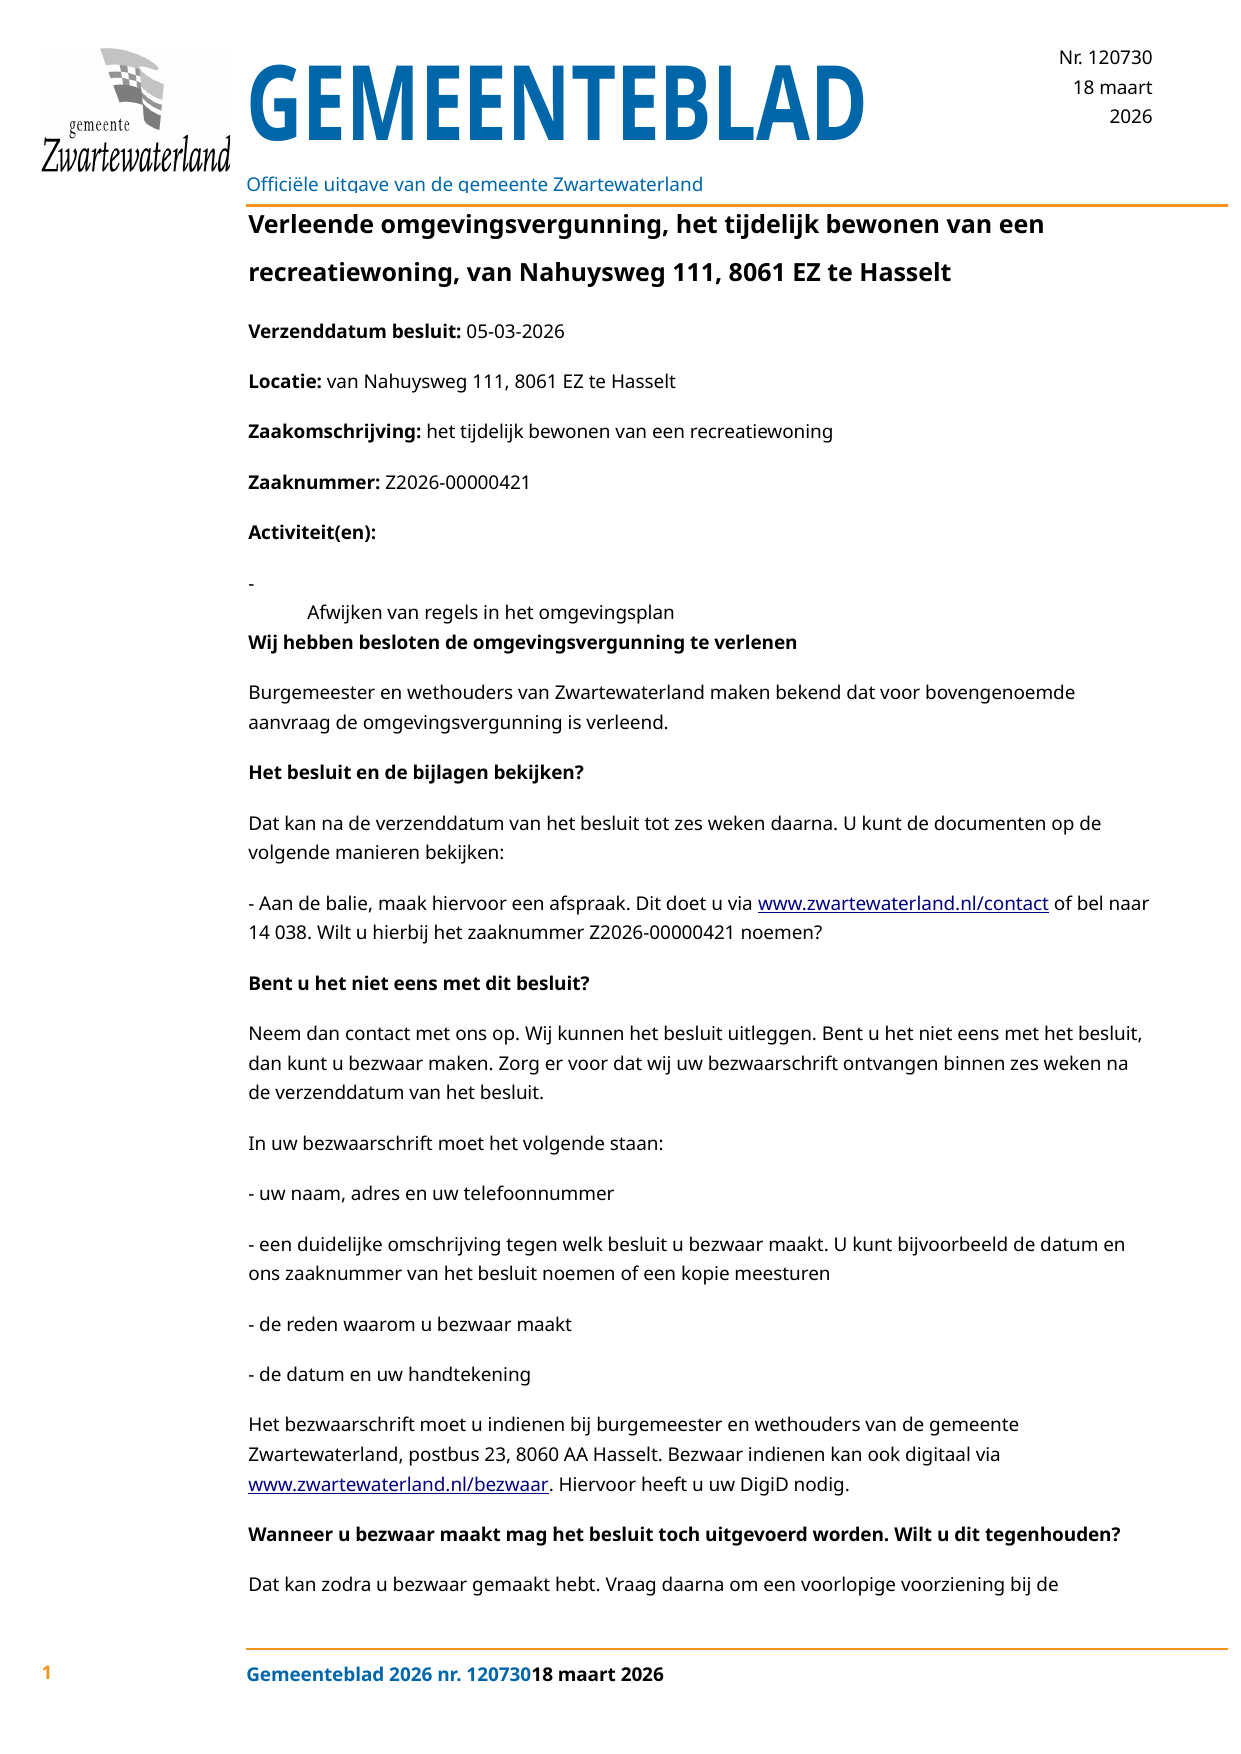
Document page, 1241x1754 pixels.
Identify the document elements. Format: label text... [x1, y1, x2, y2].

text - de datum en uw handtekening [248, 1361, 1152, 1387]
text Burgemeester en wethouders van Zwartewaterland maken bekend dat voor bovengenoemde aanvraag de omgevingsvergunning is verleend. [248, 679, 1152, 735]
text - uw naam, adres en uw telefoonnummer [248, 1180, 1152, 1206]
text - een duidelijke omschrijving tegen welk besluit u bezwaar maakt. U kunt bijvoorbeeld de datum en ons zaaknummer van het besluit noemen of een kopie meesturen [248, 1231, 1152, 1286]
text Dat kan zodra u bezwaar gemaakt hebt. Vraag daarna om een voorlopige voorziening bij de [248, 1572, 1152, 1597]
text - de reden waarom u bezwaar maakt [248, 1311, 1152, 1337]
text Verzenddatum besluit: 05-03-2026 [248, 318, 1152, 344]
text Activiteit(en): [248, 519, 1152, 545]
text Dat kan na de verzenddatum van het besluit tot zes weken daarna. U kunt de documenten op de volgende manieren bekijken: [248, 810, 1152, 865]
list Afwijken van regels in het omgevingsplan [248, 599, 1152, 625]
text Verleende omgevingsvergunning, het tijdelijk bewonen van een recreatiewoning, van Nahuysweg 111, 8061 EZ te Hasselt [248, 207, 1152, 288]
text Bent u het niet eens met dit besluit? [248, 970, 1152, 996]
text Zaakomschrijving: het tijdelijk bewonen van een recreatiewoning [248, 419, 1152, 444]
text In uw bezwaarschrift moet het volgende staan: [248, 1130, 1152, 1156]
text Zaaknummer: Z2026-00000421 [248, 469, 1152, 495]
text - Aan de balie, maak hiervoor een afspraak. Dit doet u via www.zwartewaterland.nl/contact of bel naar 14 038. Wilt u hierbij het zaaknummer Z2026-00000421 noemen? [248, 890, 1152, 945]
text Wanneer u bezwaar maakt mag het besluit toch uitgevoerd worden. Wilt u dit tegenhouden? [248, 1521, 1152, 1547]
text Locatie: van Nahuysweg 111, 8061 EZ te Hasselt [248, 368, 1152, 394]
text Het besluit en de bijlagen bekijken? [248, 759, 1152, 785]
text Het bezwaarschrift moet u indienen bij burgemeester en wethouders van de gemeente Zwartewaterland, postbus 23, 8060 AA Hasselt. Bezwaar indienen kan ook digitaal via www.zwartewaterland.nl/bezwaar. Hiervoor heeft u uw DigiD nodig. [248, 1412, 1152, 1497]
picture [41, 47, 231, 172]
text Neem dan contact met ons op. Wij kunnen het besluit uitleggen. Bent u het niet eens met het besluit, dan kunt u bezwaar maken. Zorg er voor dat wij uw bezwaarschrift ontvangen binnen zes weken na de verzenddatum van het besluit. [248, 1020, 1152, 1105]
text Wij hebben besloten de omgevingsvergunning te verlenen [248, 629, 1152, 655]
